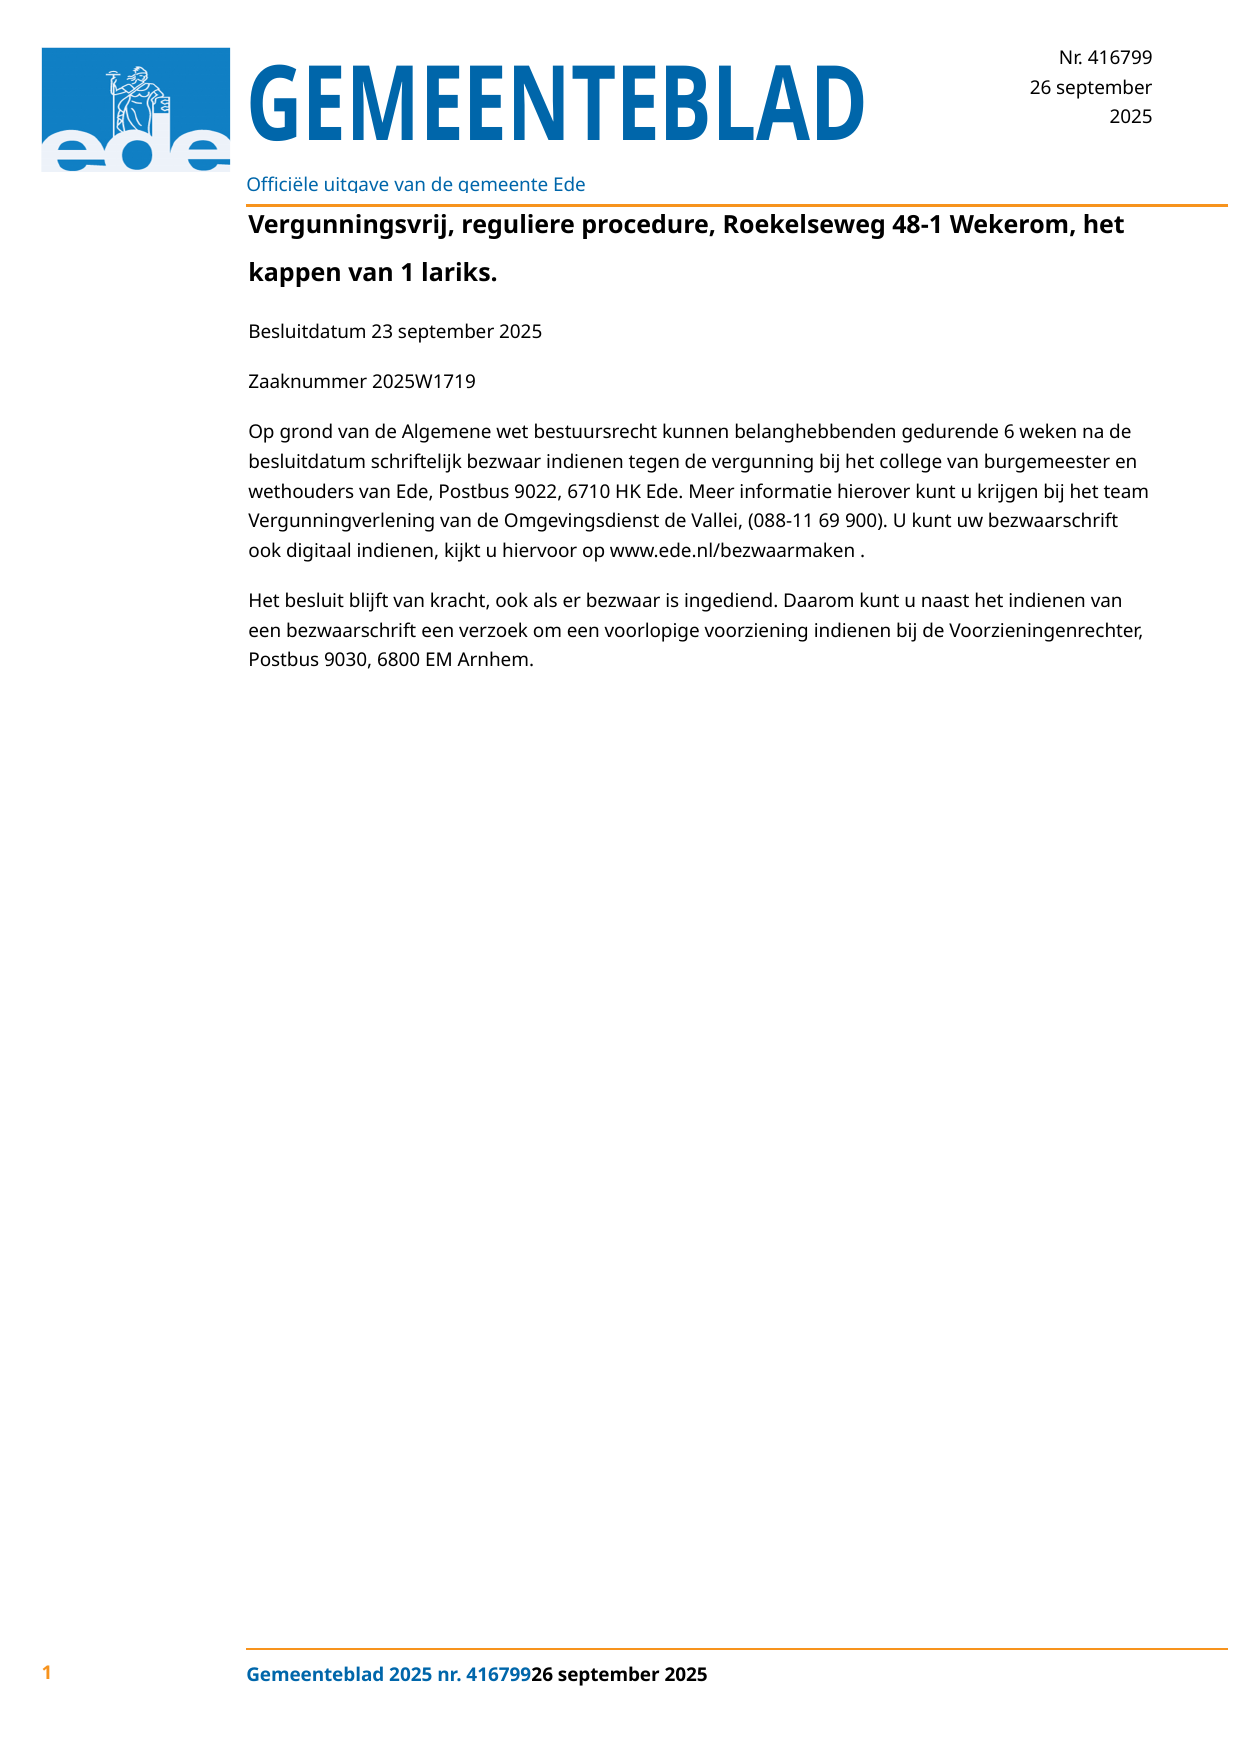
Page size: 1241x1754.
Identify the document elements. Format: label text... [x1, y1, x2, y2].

picture [41, 47, 231, 172]
text Besluitdatum 23 september 2025 [248, 318, 1152, 344]
text Vergunningsvrij, reguliere procedure, Roekelseweg 48-1 Wekerom, het kappen van 1 lariks. [248, 207, 1152, 288]
text Het besluit blijft van kracht, ook als er bezwaar is ingediend. Daarom kunt u naast het indienen van een bezwaarschrift een verzoek om een voorlopige voorziening indienen bij de Voorzieningenrechter, Postbus 9030, 6800 EM Arnhem. [248, 587, 1152, 672]
text Op grond van de Algemene wet bestuursrecht kunnen belanghebbenden gedurende 6 weken na de besluitdatum schriftelijk bezwaar indienen tegen de vergunning bij het college van burgemeester en wethouders van Ede, Postbus 9022, 6710 HK Ede. Meer informatie hierover kunt u krijgen bij het team Vergunningverlening van de Omgevingsdienst de Vallei, (088-11 69 900). U kunt uw bezwaarschrift ook digitaal indienen, kijkt u hiervoor op www.ede.nl/bezwaarmaken . [248, 419, 1152, 563]
text Zaaknummer 2025W1719 [248, 368, 1152, 394]
